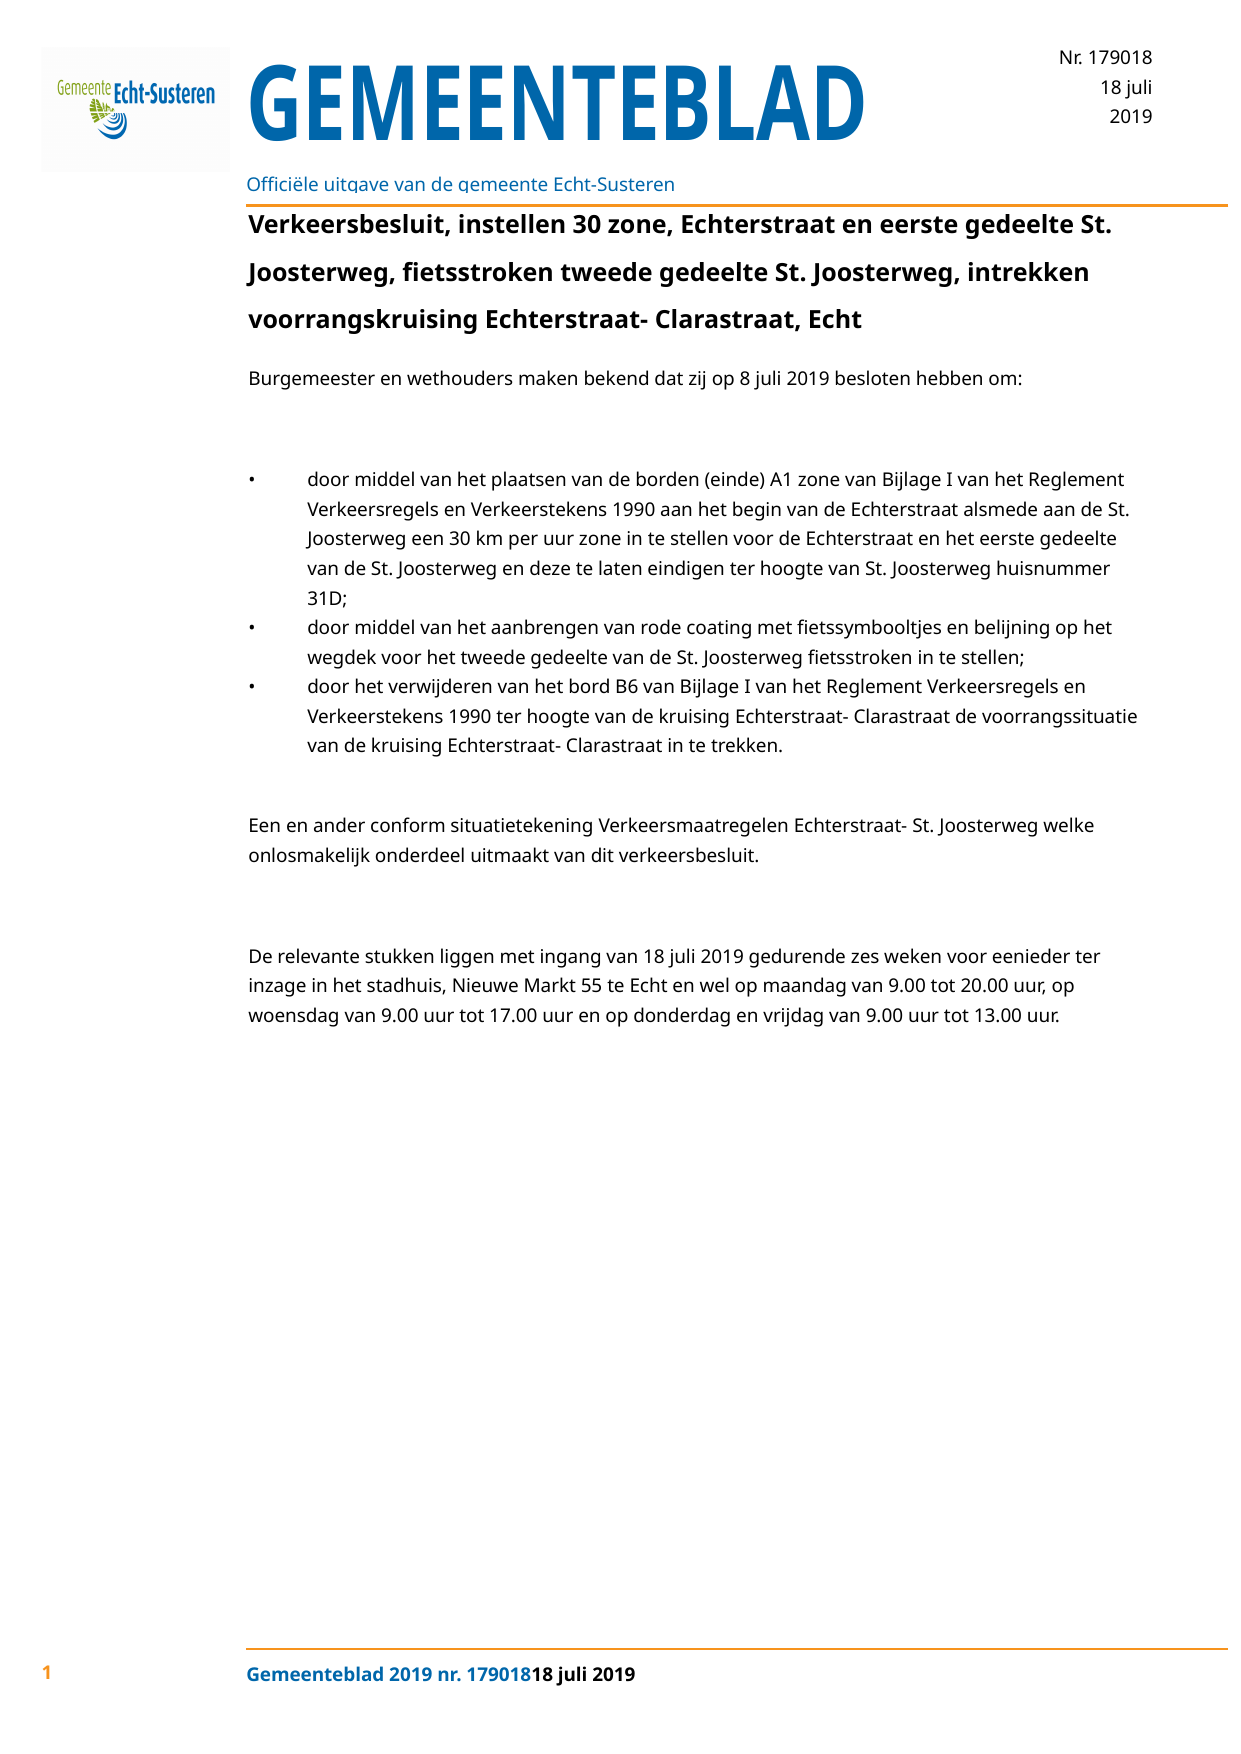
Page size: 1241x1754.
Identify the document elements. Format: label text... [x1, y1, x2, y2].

text De relevante stukken liggen met ingang van 18 juli 2019 gedurende zes weken voor eenieder ter inzage in het stadhuis, Nieuwe Markt 55 te Echt en wel op maandag van 9.00 tot 20.00 uur, op woensdag van 9.00 uur tot 17.00 uur en op donderdag en vrijdag van 9.00 uur tot 13.00 uur. [248, 943, 1152, 1028]
text Burgemeester en wethouders maken bekend dat zij op 8 juli 2019 besloten hebben om: [248, 366, 1152, 391]
text Een en ander conform situatietekening Verkeersmaatregelen Echterstraat- St. Joosterweg welke onlosmakelijk onderdeel uitmaakt van dit verkeersbesluit. [248, 813, 1152, 868]
picture [41, 47, 231, 172]
list door het verwijderen van het bord B6 van Bijlage I van het Reglement Verkeersregels en Verkeerstekens 1990 ter hoogte van de kruising Echterstraat- Clarastraat de voorrangssituatie van de kruising Echterstraat- Clarastraat in te trekken. [248, 673, 1152, 758]
list door middel van het aanbrengen van rode coating met fietssymbooltjes en belijning op het wegdek voor het tweede gedeelte van de St. Joosterweg fietsstroken in te stellen; [248, 614, 1152, 669]
text Verkeersbesluit, instellen 30 zone, Echterstraat en eerste gedeelte St. Joosterweg, fietsstroken tweede gedeelte St. Joosterweg, intrekken voorrangskruising Echterstraat- Clarastraat, Echt [248, 207, 1152, 336]
list door middel van het plaatsen van de borden (einde) A1 zone van Bijlage I van het Reglement Verkeersregels en Verkeerstekens 1990 aan het begin van de Echterstraat alsmede aan de St. Joosterweg een 30 km per uur zone in te stellen voor de Echterstraat en het eerste gedeelte van de St. Joosterweg en deze te laten eindigen ter hoogte van St. Joosterweg huisnummer 31D; [248, 466, 1152, 610]
